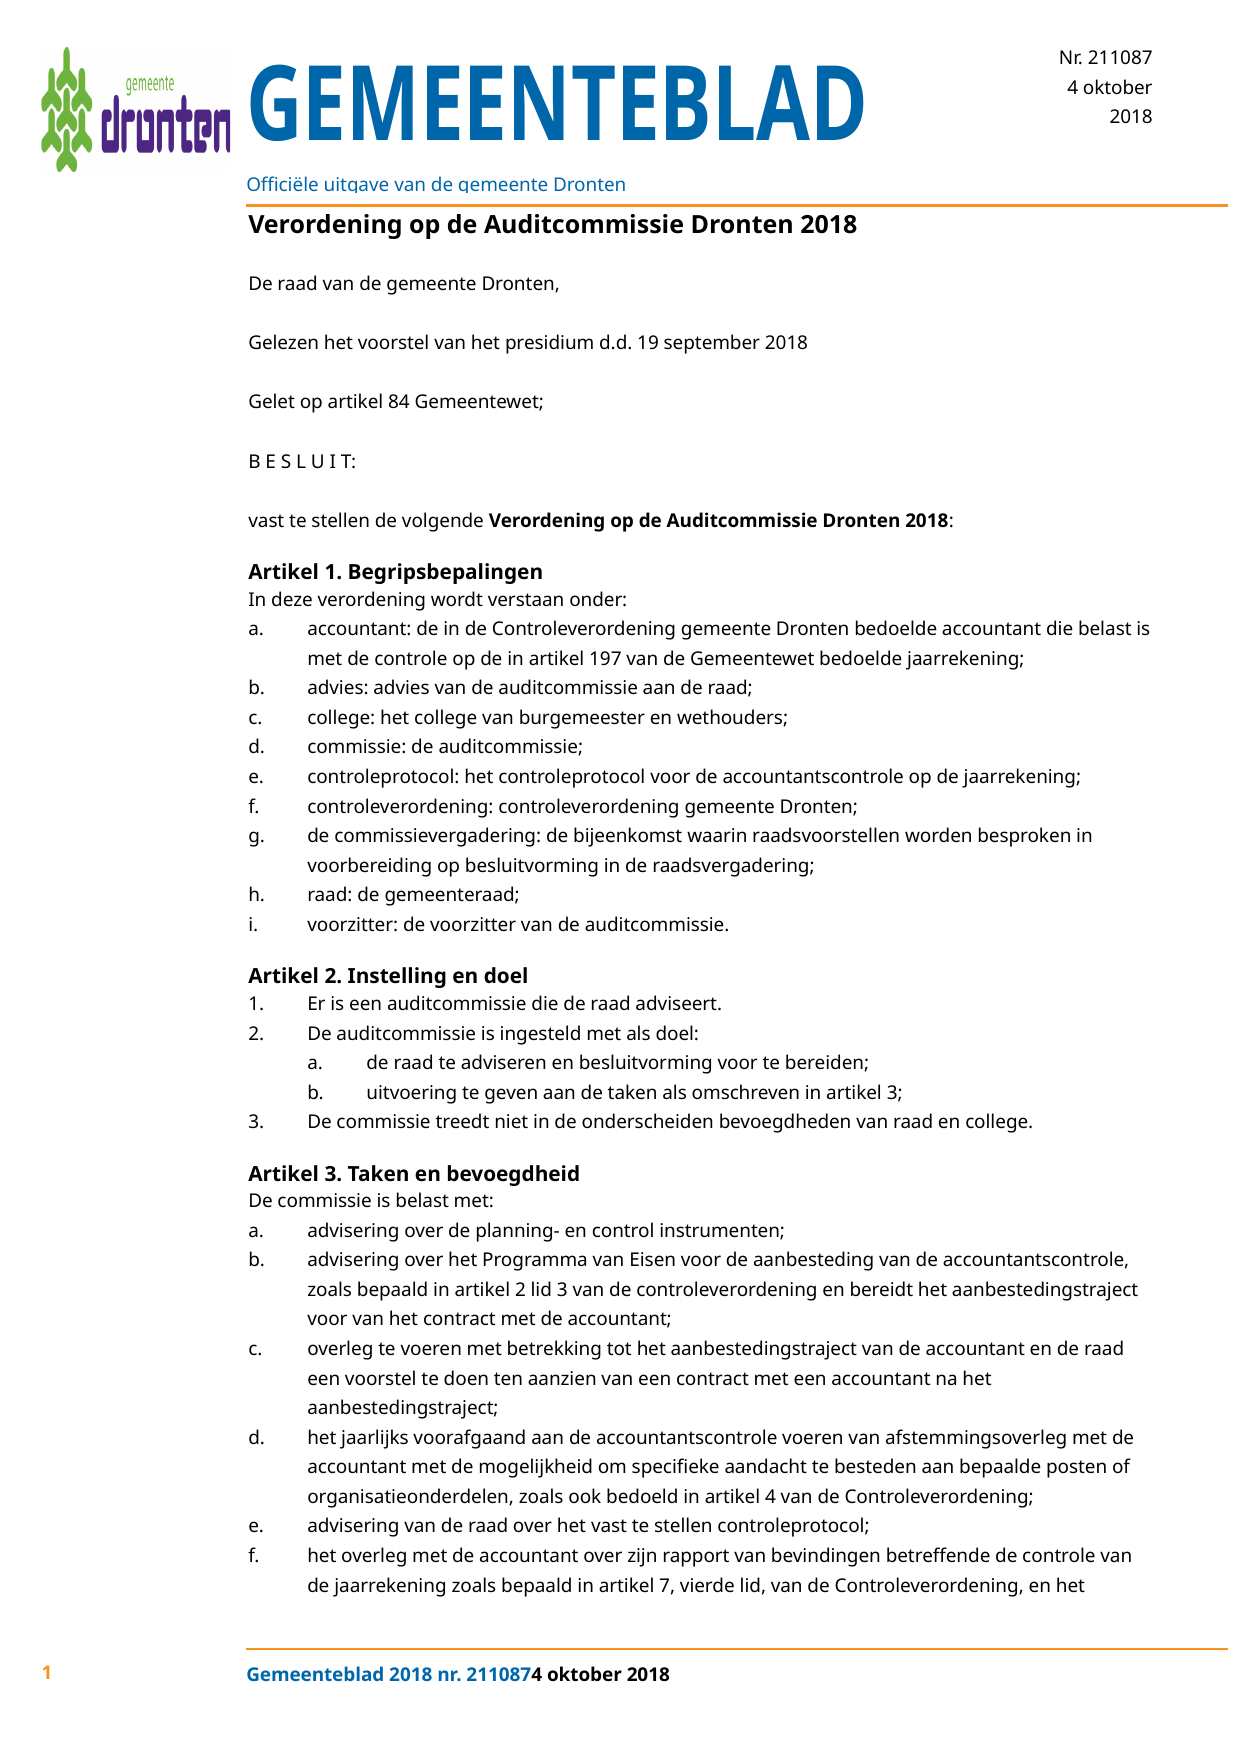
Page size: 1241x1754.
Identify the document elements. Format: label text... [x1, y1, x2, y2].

text Artikel 1. Begripsbepalingen [248, 557, 1152, 586]
text Gelezen het voorstel van het presidium d.d. 19 september 2018 [248, 329, 1152, 355]
list advies: advies van de auditcommissie aan de raad; [248, 674, 1152, 700]
list overleg te voeren met betrekking tot het aanbestedingstraject van de accountant en de raad een voorstel te doen ten aanzien van een contract met een accountant na het aanbestedingstraject; [248, 1335, 1152, 1420]
list het jaarlijks voorafgaand aan de accountantscontrole voeren van afstemmingsoverleg met de accountant met de mogelijkheid om specifieke aandacht te besteden aan bepaalde posten of organisatieonderdelen, zoals ook bedoeld in artikel 4 van de Controleverordening; [248, 1424, 1152, 1509]
text De commissie is belast met: [248, 1187, 1152, 1213]
text Artikel 2. Instelling en doel [248, 962, 1152, 990]
list advisering van de raad over het vast te stellen controleprotocol; [248, 1513, 1152, 1538]
list De commissie treedt niet in de onderscheiden bevoegdheden van raad en college. [248, 1108, 1152, 1134]
list De auditcommissie is ingesteld met als doel: [248, 1020, 1152, 1045]
text Gelet op artikel 84 Gemeentewet; [248, 389, 1152, 414]
list de commissievergadering: de bijeenkomst waarin raadsvoorstellen worden besproken in voorbereiding op besluitvorming in de raadsvergadering; [248, 822, 1152, 878]
list uitvoering te geven aan de taken als omschreven in artikel 3; [307, 1079, 1152, 1104]
text Artikel 3. Taken en bevoegdheid [248, 1159, 1152, 1187]
list controleverordening: controleverordening gemeente Dronten; [248, 793, 1152, 819]
text Verordening op de Auditcommissie Dronten 2018 [248, 207, 1152, 241]
text De raad van de gemeente Dronten, [248, 270, 1152, 296]
list accountant: de in de Controleverordening gemeente Dronten bedoelde accountant die belast is met de controle op de in artikel 197 van de Gemeentewet bedoelde jaarrekening; [248, 615, 1152, 671]
text B E S L U I T: [248, 448, 1152, 473]
list advisering over de planning- en control instrumenten; [248, 1217, 1152, 1243]
list de raad te adviseren en besluitvorming voor te bereiden; [307, 1049, 1152, 1075]
list controleprotocol: het controleprotocol voor de accountantscontrole op de jaarrekening; [248, 763, 1152, 789]
list raad: de gemeenteraad; [248, 882, 1152, 907]
text In deze verordening wordt verstaan onder: [248, 586, 1152, 612]
list advisering over het Programma van Eisen voor de aanbesteding van de accountantscontrole, zoals bepaald in artikel 2 lid 3 van de controleverordening en bereidt het aanbestedingstraject voor van het contract met de accountant; [248, 1246, 1152, 1331]
list college: het college van burgemeester en wethouders; [248, 704, 1152, 730]
list commissie: de auditcommissie; [248, 734, 1152, 759]
list Er is een auditcommissie die de raad adviseert. [248, 990, 1152, 1016]
list voorzitter: de voorzitter van de auditcommissie. [248, 911, 1152, 937]
text vast te stellen de volgende Verordening op de Auditcommissie Dronten 2018: [248, 507, 1152, 533]
list het overleg met de accountant over zijn rapport van bevindingen betreffende de controle van de jaarrekening zoals bepaald in artikel 7, vierde lid, van de Controleverordening, en het [248, 1542, 1152, 1598]
picture [41, 47, 231, 172]
